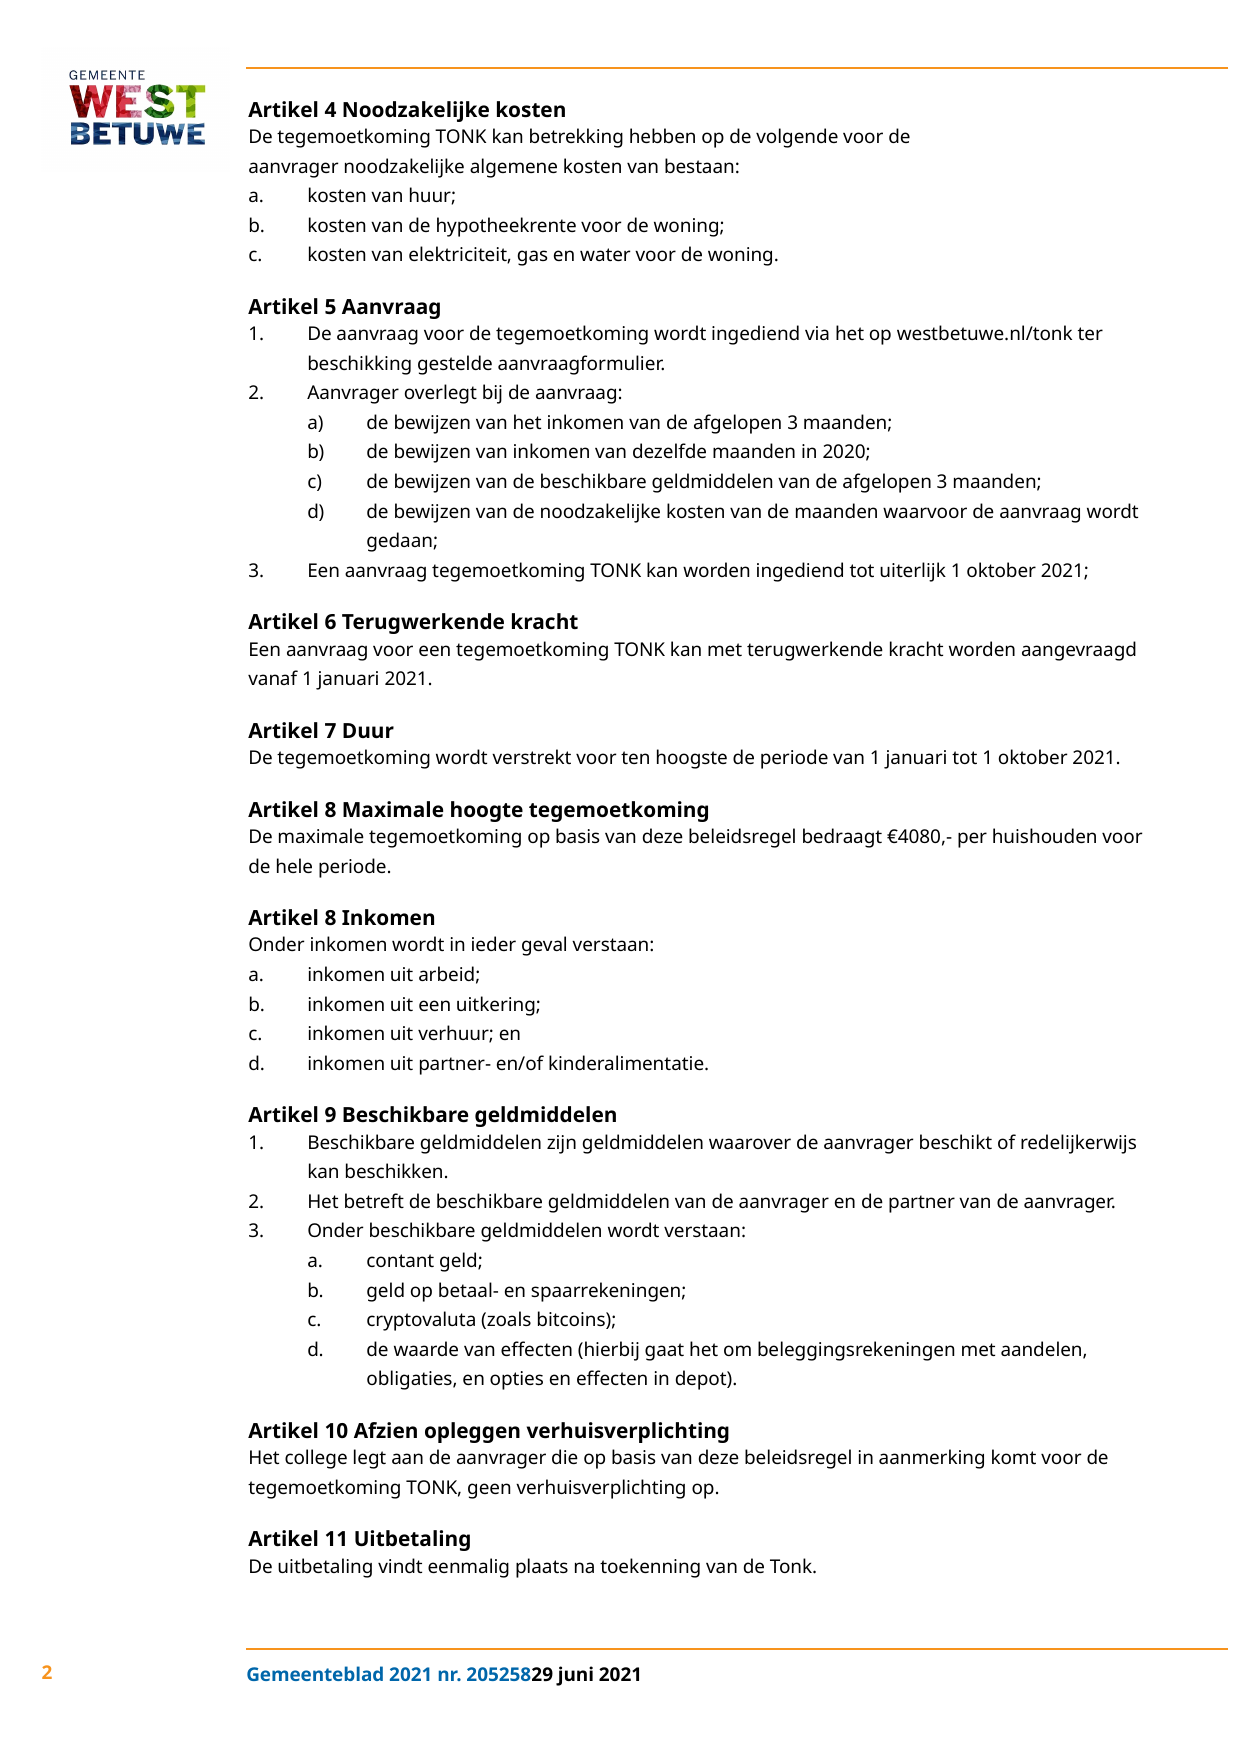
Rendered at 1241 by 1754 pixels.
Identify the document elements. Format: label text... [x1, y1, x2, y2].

text De maximale tegemoetkoming op basis van deze beleidsregel bedraagt €4080,- per huishouden voor de hele periode. [248, 823, 1152, 878]
text Artikel 9 Beschikbare geldmiddelen [248, 1100, 1152, 1129]
text Artikel 11 Uitbetaling [248, 1524, 1152, 1553]
list Een aanvraag tegemoetkoming TONK kan worden ingediend tot uiterlijk 1 oktober 2021; [248, 557, 1152, 583]
list inkomen uit verhuur; en [248, 1020, 1152, 1046]
text De tegemoetkoming wordt verstrekt voor ten hoogste de periode van 1 januari tot 1 oktober 2021. [248, 744, 1152, 770]
list Onder beschikbare geldmiddelen wordt verstaan: [248, 1218, 1152, 1243]
list geld op betaal- en spaarrekeningen; [307, 1277, 1152, 1302]
text Artikel 6 Terugwerkende kracht [248, 607, 1152, 636]
text De tegemoetkoming TONK kan betrekking hebben op de volgende voor de [248, 123, 1152, 149]
list Beschikbare geldmiddelen zijn geldmiddelen waarover de aanvrager beschikt of redelijkerwijs kan beschikken. [248, 1129, 1152, 1184]
list Aanvrager overlegt bij de aanvraag: [248, 379, 1152, 405]
list de bewijzen van het inkomen van de afgelopen 3 maanden; [307, 409, 1152, 435]
list de bewijzen van de beschikbare geldmiddelen van de afgelopen 3 maanden; [307, 468, 1152, 494]
text Artikel 8 Inkomen [248, 903, 1152, 932]
list inkomen uit een uitkering; [248, 991, 1152, 1017]
text Artikel 4 Noodzakelijke kosten [248, 95, 1152, 123]
list De aanvraag voor de tegemoetkoming wordt ingediend via het op westbetuwe.nl/tonk ter beschikking gestelde aanvraagformulier. [248, 320, 1152, 376]
text Artikel 8 Maximale hoogte tegemoetkoming [248, 795, 1152, 823]
list inkomen uit partner- en/of kinderalimentatie. [248, 1050, 1152, 1076]
text Artikel 10 Afzien opleggen verhuisverplichting [248, 1416, 1152, 1444]
list inkomen uit arbeid; [248, 961, 1152, 987]
list Het betreft de beschikbare geldmiddelen van de aanvrager en de partner van de aanvrager. [248, 1188, 1152, 1214]
text aanvrager noodzakelijke algemene kosten van bestaan: [248, 153, 1152, 178]
picture [41, 47, 231, 172]
list cryptovaluta (zoals bitcoins); [307, 1306, 1152, 1332]
list de waarde van effecten (hierbij gaat het om beleggingsrekeningen met aandelen, obligaties, en opties en effecten in depot). [307, 1336, 1152, 1391]
text Artikel 5 Aanvraag [248, 292, 1152, 320]
text Een aanvraag voor een tegemoetkoming TONK kan met terugwerkende kracht worden aangevraagd vanaf 1 januari 2021. [248, 636, 1152, 691]
list kosten van elektriciteit, gas en water voor de woning. [248, 242, 1152, 267]
list de bewijzen van de noodzakelijke kosten van de maanden waarvoor de aanvraag wordt gedaan; [307, 498, 1152, 553]
text Onder inkomen wordt in ieder geval verstaan: [248, 932, 1152, 957]
list kosten van huur; [248, 182, 1152, 208]
list de bewijzen van inkomen van dezelfde maanden in 2020; [307, 439, 1152, 464]
text Het college legt aan de aanvrager die op basis van deze beleidsregel in aanmerking komt voor de tegemoetkoming TONK, geen verhuisverplichting op. [248, 1444, 1152, 1500]
list contant geld; [307, 1247, 1152, 1273]
text De uitbetaling vindt eenmalig plaats na toekenning van de Tonk. [248, 1553, 1152, 1578]
list kosten van de hypotheekrente voor de woning; [248, 212, 1152, 238]
text Artikel 7 Duur [248, 716, 1152, 744]
